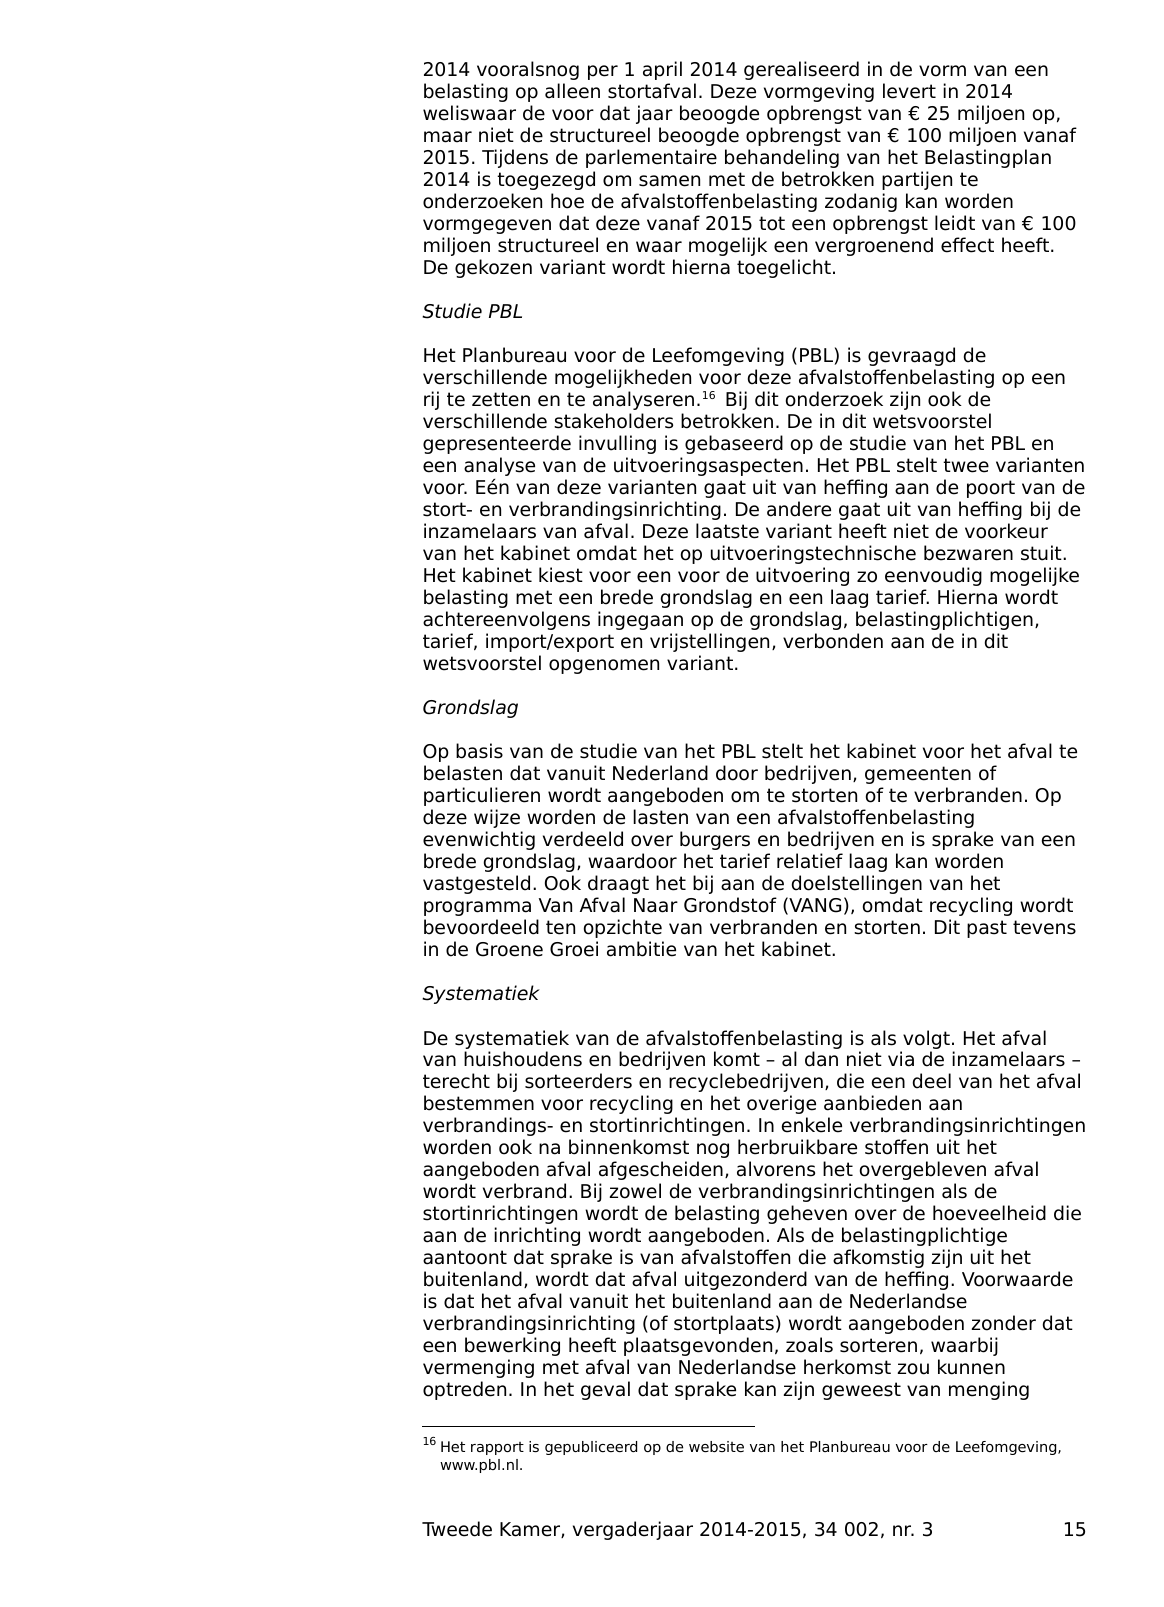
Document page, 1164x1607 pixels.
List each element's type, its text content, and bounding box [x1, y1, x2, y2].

subtitle Studie PBL [422, 301, 1087, 323]
subtitle Systematiek [422, 983, 1087, 1005]
text Het Planbureau voor de Leefomgeving (PBL) is gevraagd de verschillende mogelijkheden voor deze afvalstoffenbelasting op een rij te zetten en te analyseren. Bij dit onderzoek zijn ook de verschillende stakeholders betrokken. De in dit wetsvoorstel gepresenteerde invulling is gebaseerd op de studie van het PBL en een analyse van de uitvoeringsaspecten. Het PBL stelt twee varianten voor. Eén van deze varianten gaat uit van heffing aan de poort van de stort- en verbrandingsinrichting. De andere gaat uit van heffing bij de inzamelaars van afval. Deze laatste variant heeft niet de voorkeur van het kabinet omdat het op uitvoeringstechnische bezwaren stuit. Het kabinet kiest voor een voor de uitvoering zo eenvoudig mogelijke belasting met een brede grondslag en een laag tarief. Hierna wordt achtereenvolgens ingegaan op de grondslag, belastingplichtigen, tarief, import/export en vrijstellingen, verbonden aan de in dit wetsvoorstel opgenomen variant. [422, 345, 1087, 675]
subtitle Grondslag [422, 697, 1087, 719]
text 2014 vooralsnog per 1 april 2014 gerealiseerd in de vorm van een belasting op alleen stortafval. Deze vormgeving levert in 2014 weliswaar de voor dat jaar beoogde opbrengst van € 25 miljoen op, maar niet de structureel beoogde opbrengst van € 100 miljoen vanaf 2015. Tijdens de parlementaire behandeling van het Belastingplan 2014 is toegezegd om samen met de betrokken partijen te onderzoeken hoe de afvalstoffenbelasting zodanig kan worden vormgegeven dat deze vanaf 2015 tot een opbrengst leidt van € 100 miljoen structureel en waar mogelijk een vergroenend effect heeft. De gekozen variant wordt hierna toegelicht. [422, 59, 1087, 279]
text De systematiek van de afvalstoffenbelasting is als volgt. Het afval van huishoudens en bedrijven komt – al dan niet via de inzamelaars – terecht bij sorteerders en recyclebedrijven, die een deel van het afval bestemmen voor recycling en het overige aanbieden aan verbrandings- en stortinrichtingen. In enkele verbrandingsinrichtingen worden ook na binnenkomst nog herbruikbare stoffen uit het aangeboden afval afgescheiden, alvorens het overgebleven afval wordt verbrand. Bij zowel de verbrandingsinrichtingen als de stortinrichtingen wordt de belasting geheven over de hoeveelheid die aan de inrichting wordt aangeboden. Als de belastingplichtige aantoont dat sprake is van afvalstoffen die afkomstig zijn uit het buitenland, wordt dat afval uitgezonderd van de heffing. Voorwaarde is dat het afval vanuit het buitenland aan de Nederlandse verbrandingsinrichting (of stortplaats) wordt aangeboden zonder dat een bewerking heeft plaatsgevonden, zoals sorteren, waarbij vermenging met afval van Nederlandse herkomst zou kunnen optreden. In het geval dat sprake kan zijn geweest van menging [422, 1027, 1087, 1401]
text Op basis van de studie van het PBL stelt het kabinet voor het afval te belasten dat vanuit Nederland door bedrijven, gemeenten of particulieren wordt aangeboden om te storten of te verbranden. Op deze wijze worden de lasten van een afvalstoffenbelasting evenwichtig verdeeld over burgers en bedrijven en is sprake van een brede grondslag, waardoor het tarief relatief laag kan worden vastgesteld. Ook draagt het bij aan de doelstellingen van het programma Van Afval Naar Grondstof (VANG), omdat recycling wordt bevoordeeld ten opzichte van verbranden en storten. Dit past tevens in de Groene Groei ambitie van het kabinet. [422, 741, 1087, 961]
text Het rapport is gepubliceerd op de website van het Planbureau voor de Leefomgeving, www.pbl.nl. [422, 1435, 1087, 1474]
